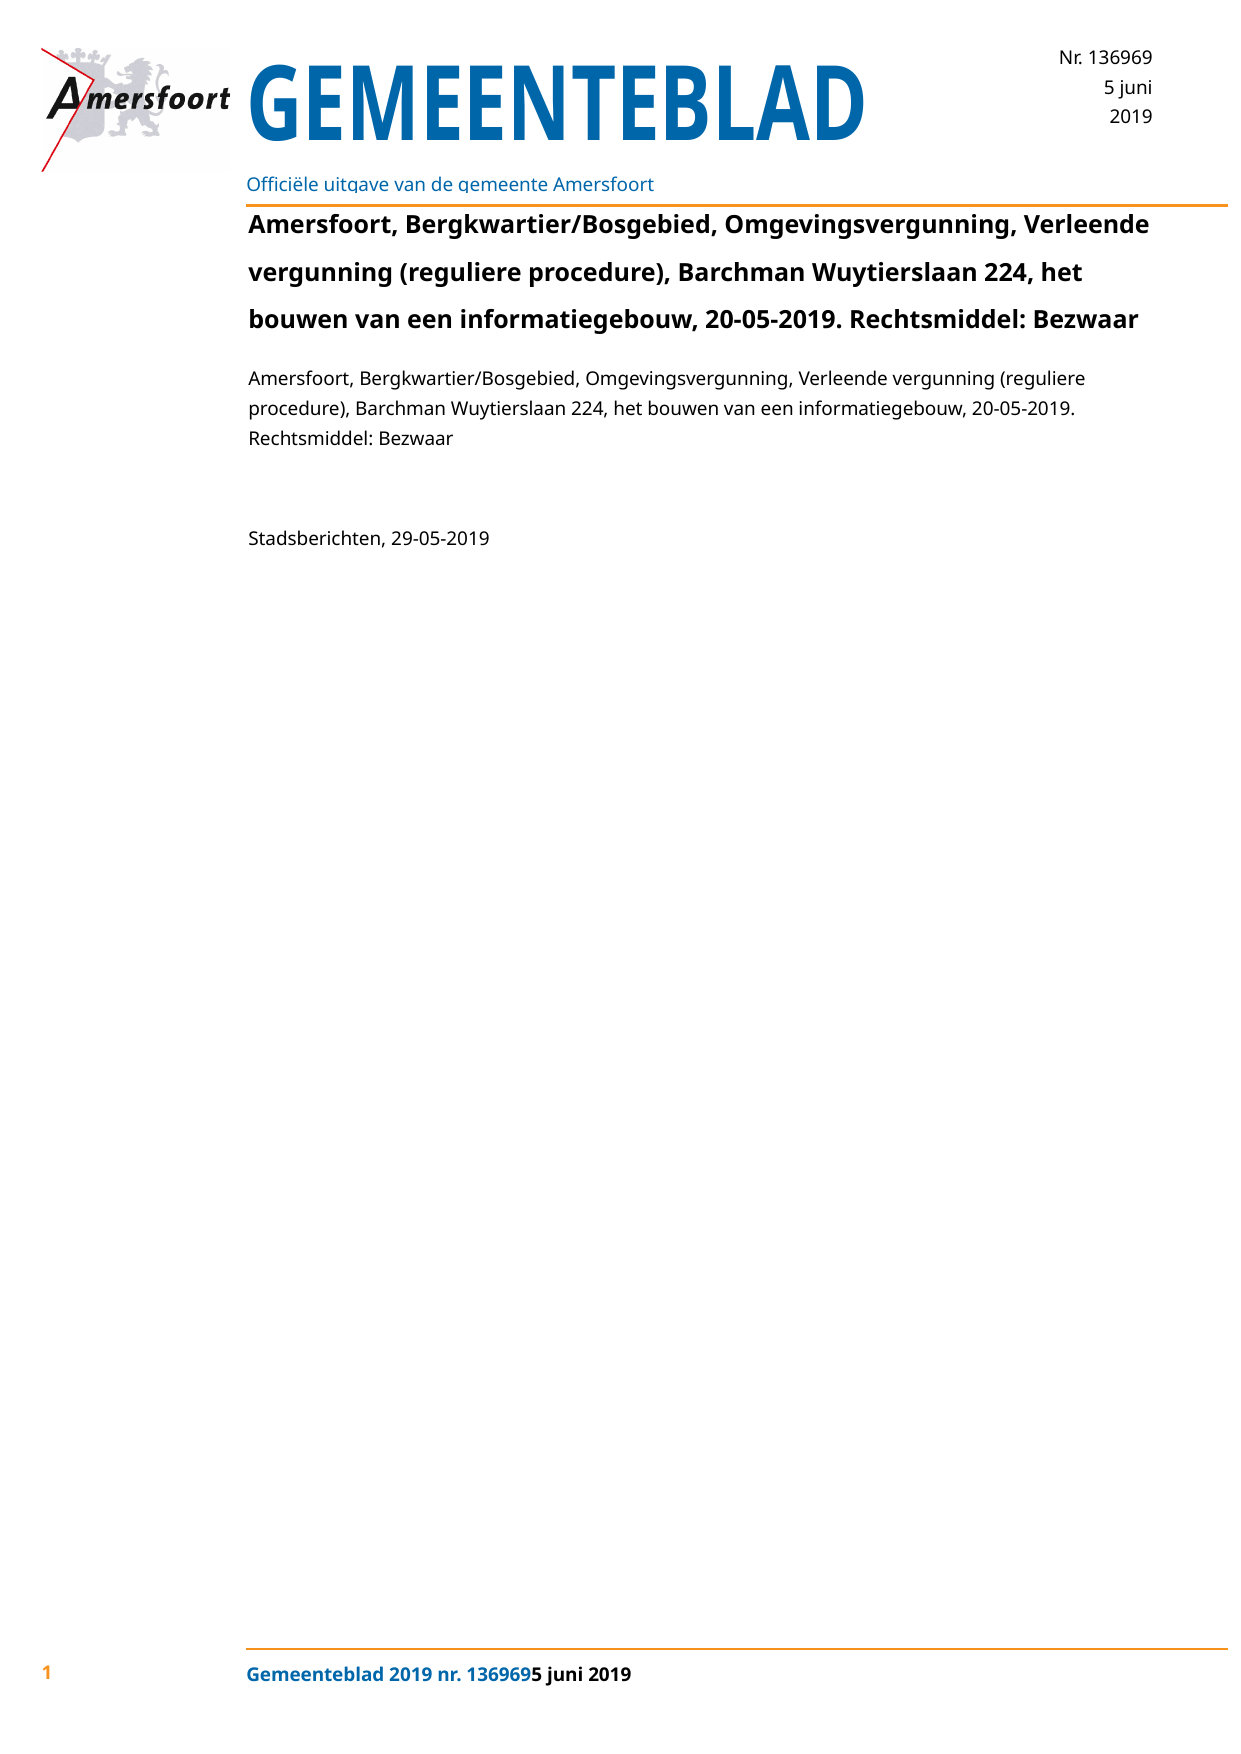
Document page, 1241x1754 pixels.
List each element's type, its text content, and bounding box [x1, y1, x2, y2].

picture [41, 47, 231, 172]
text Amersfoort, Bergkwartier/Bosgebied, Omgevingsvergunning, Verleende vergunning (reguliere procedure), Barchman Wuytierslaan 224, het bouwen van een informatiegebouw, 20-05-2019. Rechtsmiddel: Bezwaar [248, 366, 1152, 450]
text Stadsberichten, 29-05-2019 [248, 526, 1152, 551]
text Amersfoort, Bergkwartier/Bosgebied, Omgevingsvergunning, Verleende vergunning (reguliere procedure), Barchman Wuytierslaan 224, het bouwen van een informatiegebouw, 20-05-2019. Rechtsmiddel: Bezwaar [248, 207, 1152, 336]
